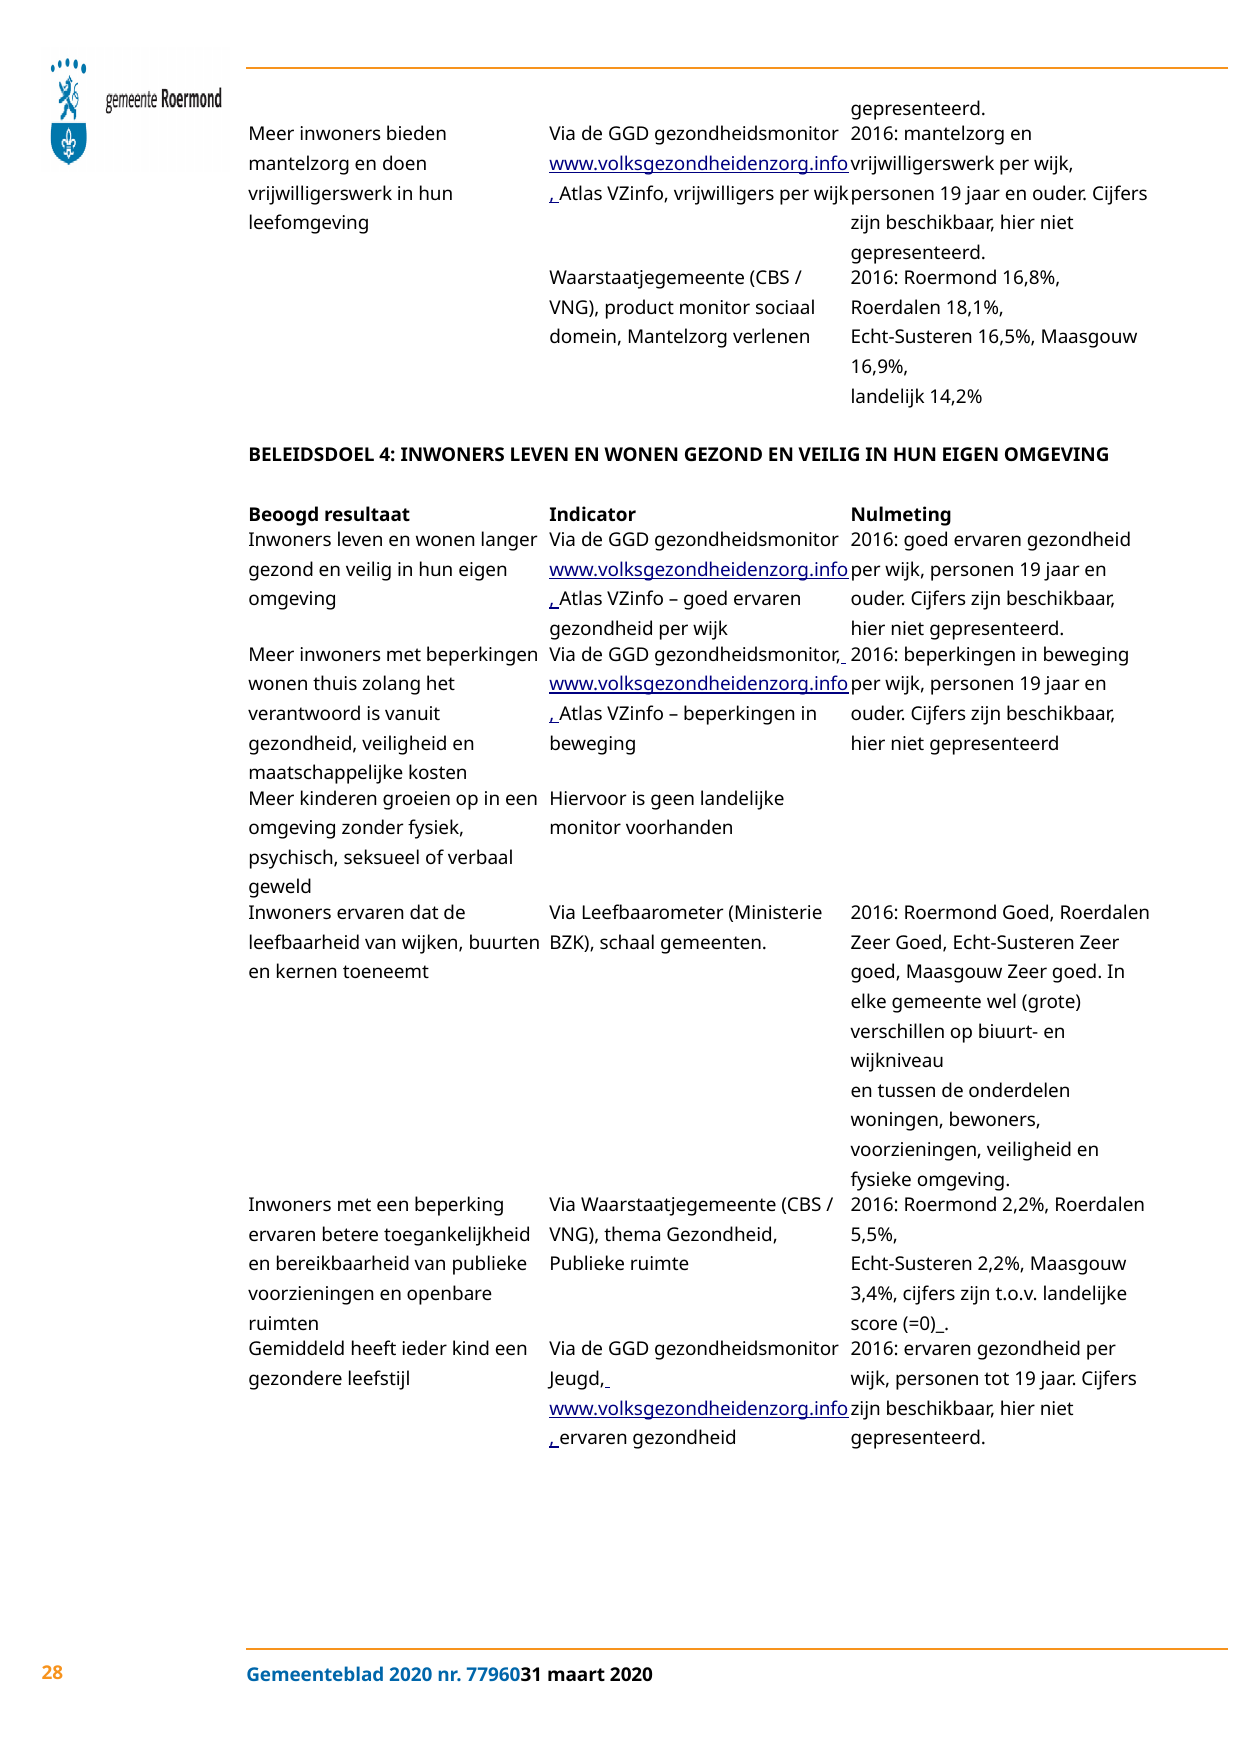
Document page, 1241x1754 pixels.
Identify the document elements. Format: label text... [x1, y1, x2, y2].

table_header Nulmeting [850, 501, 1152, 526]
table_cell Via de GGD gezondheidsmonitor, www.volksgezondheidenzorg.info, Atlas VZinfo – beperkingen in beweging [549, 641, 850, 785]
table_cell Inwoners ervaren dat de leefbaarheid van wijken, buurten en kernen toeneemt [248, 900, 549, 1191]
table_cell [248, 95, 549, 121]
text BELEIDSDOEL 4: INWONERS LEVEN EN WONEN GEZOND EN VEILIG IN HUN EIGEN OMGEVING [248, 441, 1152, 467]
table_cell 2016: goed ervaren gezondheid per wijk, personen 19 jaar en ouder. Cijfers zijn beschikbaar, hier niet gepresenteerd. [850, 526, 1152, 641]
table_cell 2016: mantelzorg en vrijwilligerswerk per wijk, personen 19 jaar en ouder. Cijfers zijn beschikbaar, hier niet gepresenteerd. [850, 121, 1152, 264]
picture [41, 47, 231, 172]
table_header Indicator [549, 501, 850, 526]
table_cell 2016: Roermond 16,8%, Roerdalen 18,1%, Echt-Susteren 16,5%, Maasgouw 16,9%, landelijk 14,2% [850, 265, 1152, 409]
table_cell [248, 265, 549, 409]
table_cell Meer inwoners met beperkingen wonen thuis zolang het verantwoord is vanuit gezondheid, veiligheid en maatschappelijke kosten [248, 641, 549, 785]
table_cell Waarstaatjegemeente (CBS / VNG), product monitor sociaal domein, Mantelzorg verlenen [549, 265, 850, 409]
table_cell Hiervoor is geen landelijke monitor voorhanden [549, 785, 850, 899]
table_header Beoogd resultaat [248, 501, 549, 526]
table_cell [850, 785, 1152, 899]
table_cell 2016: ervaren gezondheid per wijk, personen tot 19 jaar. Cijfers zijn beschikbaar, hier niet gepresenteerd. [850, 1336, 1152, 1450]
table_cell [549, 95, 850, 121]
table_cell gepresenteerd. [850, 95, 1152, 121]
table_cell 2016: Roermond 2,2%, Roerdalen 5,5%, Echt-Susteren 2,2%, Maasgouw 3,4%, cijfers zijn t.o.v. landelijke score (=0)_. [850, 1191, 1152, 1336]
table_cell Via de GGD gezondheidsmonitor Jeugd, www.volksgezondheidenzorg.info, ervaren gezondheid [549, 1336, 850, 1450]
table_cell 2016: Roermond Goed, Roerdalen Zeer Goed, Echt-Susteren Zeer goed, Maasgouw Zeer goed. In elke gemeente wel (grote) verschillen op biuurt- en wijkniveau en tussen de onderdelen woningen, bewoners, voorzieningen, veiligheid en fysieke omgeving. [850, 900, 1152, 1191]
table_cell Inwoners leven en wonen langer gezond en veilig in hun eigen omgeving [248, 526, 549, 641]
table_cell Inwoners met een beperking ervaren betere toegankelijkheid en bereikbaarheid van publieke voorzieningen en openbare ruimten [248, 1191, 549, 1336]
table_cell Gemiddeld heeft ieder kind een gezondere leefstijl [248, 1336, 549, 1450]
table_cell Via de GGD gezondheidsmonitor www.volksgezondheidenzorg.info, Atlas VZinfo – goed ervaren gezondheid per wijk [549, 526, 850, 641]
table_cell Meer inwoners bieden mantelzorg en doen vrijwilligerswerk in hun leefomgeving [248, 121, 549, 264]
table_cell Via Waarstaatjegemeente (CBS / VNG), thema Gezondheid, Publieke ruimte [549, 1191, 850, 1336]
table_cell 2016: beperkingen in beweging per wijk, personen 19 jaar en ouder. Cijfers zijn beschikbaar, hier niet gepresenteerd [850, 641, 1152, 785]
table_cell Meer kinderen groeien op in een omgeving zonder fysiek, psychisch, seksueel of verbaal geweld [248, 785, 549, 899]
table_cell Via Leefbaarometer (Ministerie BZK), schaal gemeenten. [549, 900, 850, 1191]
table_cell Via de GGD gezondheidsmonitor www.volksgezondheidenzorg.info, Atlas VZinfo, vrijwilligers per wijk [549, 121, 850, 264]
